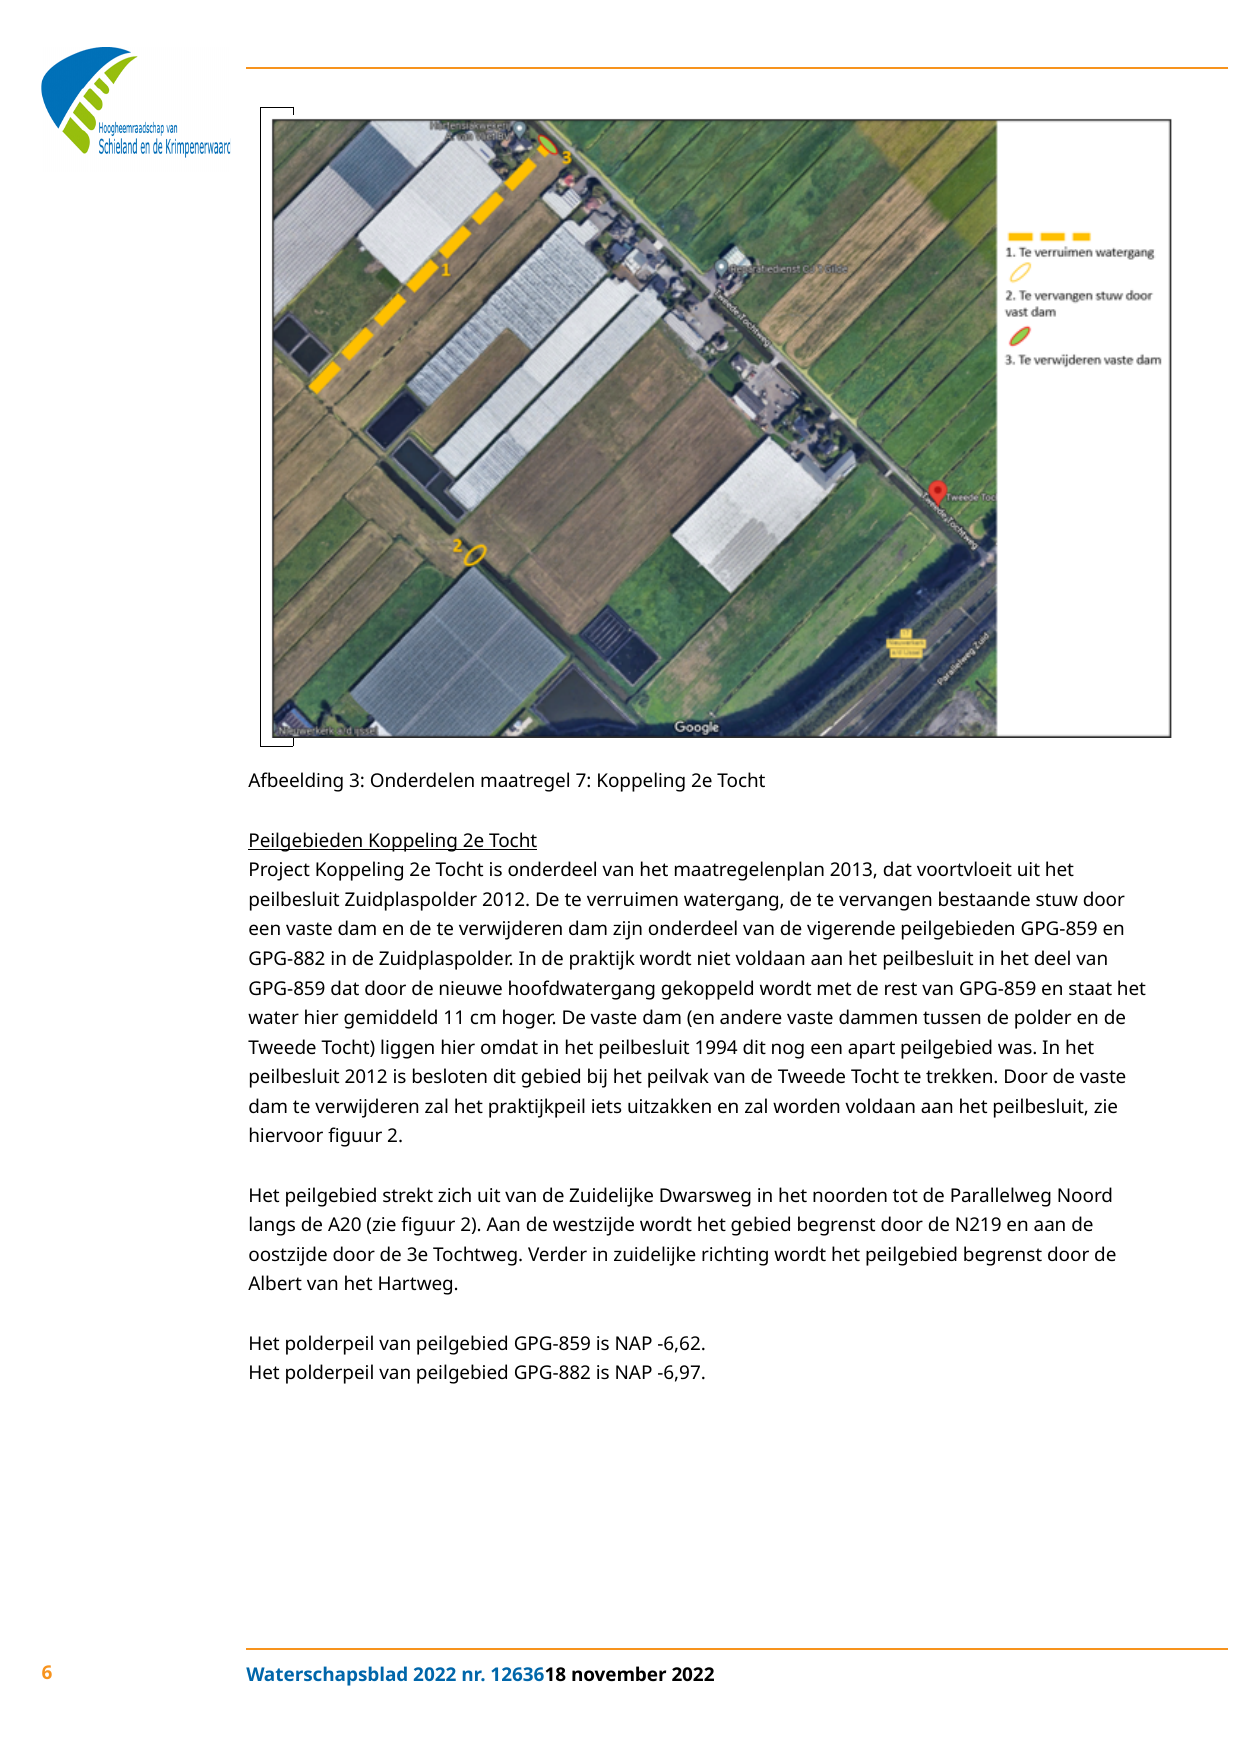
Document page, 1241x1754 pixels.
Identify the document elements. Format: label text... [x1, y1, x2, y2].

picture [268, 115, 1173, 738]
text Project Koppeling 2e Tocht is onderdeel van het maatregelenplan 2013, dat voortvloeit uit het peilbesluit Zuidplaspolder 2012. De te verruimen watergang, de te vervangen bestaande stuw door een vaste dam en de te verwijderen dam zijn onderdeel van de vigerende peilgebieden GPG-859 en GPG-882 in de Zuidplaspolder. In de praktijk wordt niet voldaan aan het peilbesluit in het deel van GPG-859 dat door de nieuwe hoofdwatergang gekoppeld wordt met de rest van GPG-859 en staat het water hier gemiddeld 11 cm hoger. De vaste dam (en andere vaste dammen tussen de polder en de Tweede Tocht) liggen hier omdat in het peilbesluit 1994 dit nog een apart peilgebied was. In het peilbesluit 2012 is besloten dit gebied bij het peilvak van de Tweede Tocht te trekken. Door de vaste dam te verwijderen zal het praktijkpeil iets uitzakken en zal worden voldaan aan het peilbesluit, zie hiervoor figuur 2. [248, 856, 1152, 1148]
text Het peilgebied strekt zich uit van de Zuidelijke Dwarsweg in het noorden tot de Parallelweg Noord langs de A20 (zie figuur 2). Aan de westzijde wordt het gebied begrenst door de N219 en aan de oostzijde door de 3e Tochtweg. Verder in zuidelijke richting wordt het peilgebied begrenst door de Albert van het Hartweg. [248, 1182, 1152, 1296]
text Peilgebieden Koppeling 2e Tocht [248, 827, 1152, 852]
text Het polderpeil van peilgebied GPG-882 is NAP -6,97. [248, 1359, 1152, 1385]
picture [41, 47, 231, 172]
text Het polderpeil van peilgebied GPG-859 is NAP -6,62. [248, 1330, 1152, 1355]
text Afbeelding 3: Onderdelen maatregel 7: Koppeling 2e Tocht [248, 768, 1152, 793]
